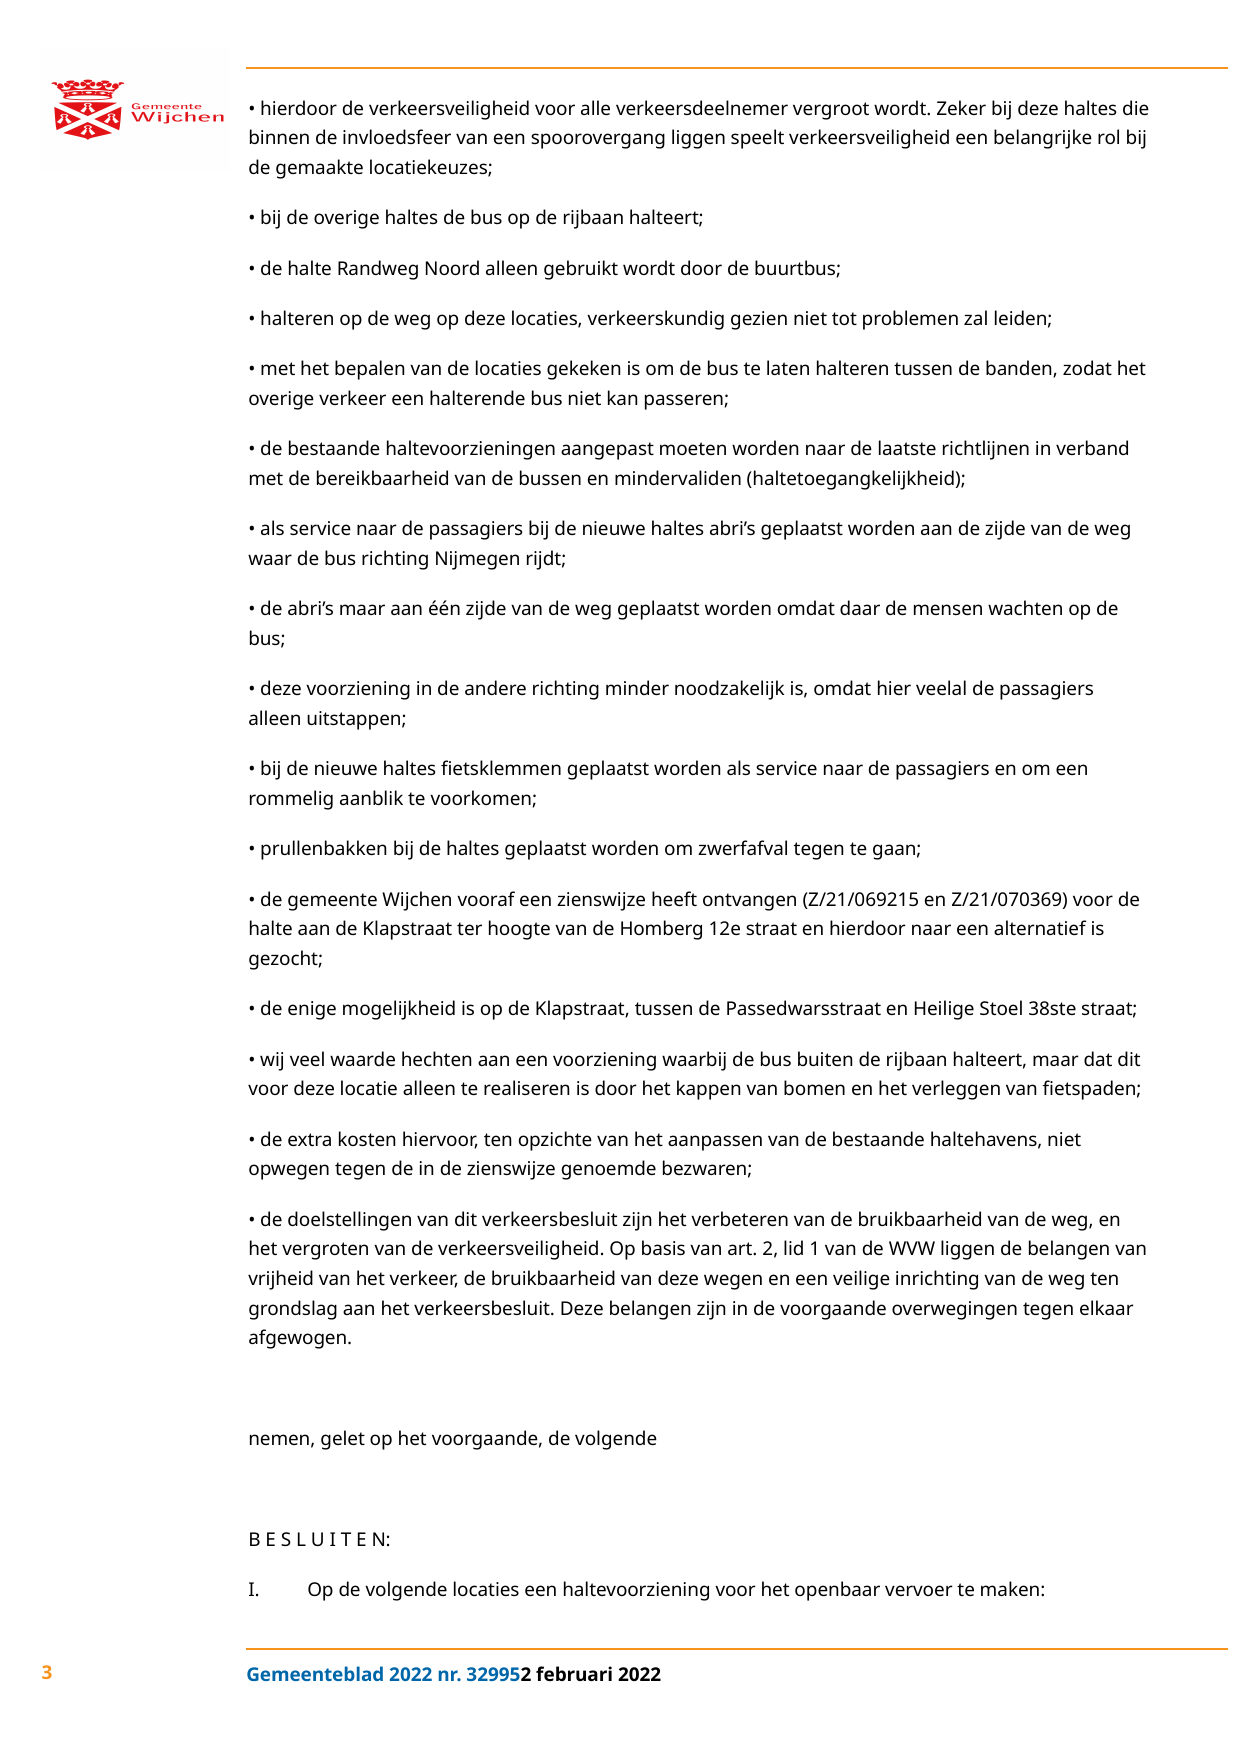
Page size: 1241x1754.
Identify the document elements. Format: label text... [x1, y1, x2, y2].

picture [41, 47, 231, 172]
text • de doelstellingen van dit verkeersbesluit zijn het verbeteren van de bruikbaarheid van de weg, en het vergroten van de verkeersveiligheid. Op basis van art. 2, lid 1 van de WVW liggen de belangen van vrijheid van het verkeer, de bruikbaarheid van deze wegen en een veilige inrichting van de weg ten grondslag aan het verkeersbesluit. Deze belangen zijn in de voorgaande overwegingen tegen elkaar afgewogen. [248, 1206, 1152, 1350]
text • prullenbakken bij de haltes geplaatst worden om zwerfafval tegen te gaan; [248, 836, 1152, 861]
list Op de volgende locaties een haltevoorziening voor het openbaar vervoer te maken: [248, 1576, 1152, 1602]
text • bij de overige haltes de bus op de rijbaan halteert; [248, 204, 1152, 230]
text nemen, gelet op het voorgaande, de volgende [248, 1425, 1152, 1451]
text • hierdoor de verkeersveiligheid voor alle verkeersdeelnemer vergroot wordt. Zeker bij deze haltes die binnen de invloedsfeer van een spoorovergang liggen speelt verkeersveiligheid een belangrijke rol bij de gemaakte locatiekeuzes; [248, 95, 1152, 180]
text B E S L U I T E N: [248, 1526, 1152, 1552]
text • de halte Randweg Noord alleen gebruikt wordt door de buurtbus; [248, 255, 1152, 281]
text • de extra kosten hiervoor, ten opzichte van het aanpassen van de bestaande haltehavens, niet opwegen tegen de in de zienswijze genoemde bezwaren; [248, 1126, 1152, 1181]
text • bij de nieuwe haltes fietsklemmen geplaatst worden als service naar de passagiers en om een rommelig aanblik te voorkomen; [248, 756, 1152, 811]
text • de enige mogelijkheid is op de Klapstraat, tussen de Passedwarsstraat en Heilige Stoel 38ste straat; [248, 996, 1152, 1021]
text • halteren op de weg op deze locaties, verkeerskundig gezien niet tot problemen zal leiden; [248, 305, 1152, 331]
text • wij veel waarde hechten aan een voorziening waarbij de bus buiten de rijbaan halteert, maar dat dit voor deze locatie alleen te realiseren is door het kappen van bomen en het verleggen van fietspaden; [248, 1046, 1152, 1101]
text • de abri’s maar aan één zijde van de weg geplaatst worden omdat daar de mensen wachten op de bus; [248, 596, 1152, 651]
text • met het bepalen van de locaties gekeken is om de bus te laten halteren tussen de banden, zodat het overige verkeer een halterende bus niet kan passeren; [248, 356, 1152, 411]
text • de bestaande haltevoorzieningen aangepast moeten worden naar de laatste richtlijnen in verband met de bereikbaarheid van de bussen en mindervaliden (haltetoegangkelijkheid); [248, 436, 1152, 491]
text • als service naar de passagiers bij de nieuwe haltes abri’s geplaatst worden aan de zijde van de weg waar de bus richting Nijmegen rijdt; [248, 516, 1152, 571]
text • deze voorziening in de andere richting minder noodzakelijk is, omdat hier veelal de passagiers alleen uitstappen; [248, 676, 1152, 731]
text • de gemeente Wijchen vooraf een zienswijze heeft ontvangen (Z/21/069215 en Z/21/070369) voor de halte aan de Klapstraat ter hoogte van de Homberg 12e straat en hierdoor naar een alternatief is gezocht; [248, 886, 1152, 971]
